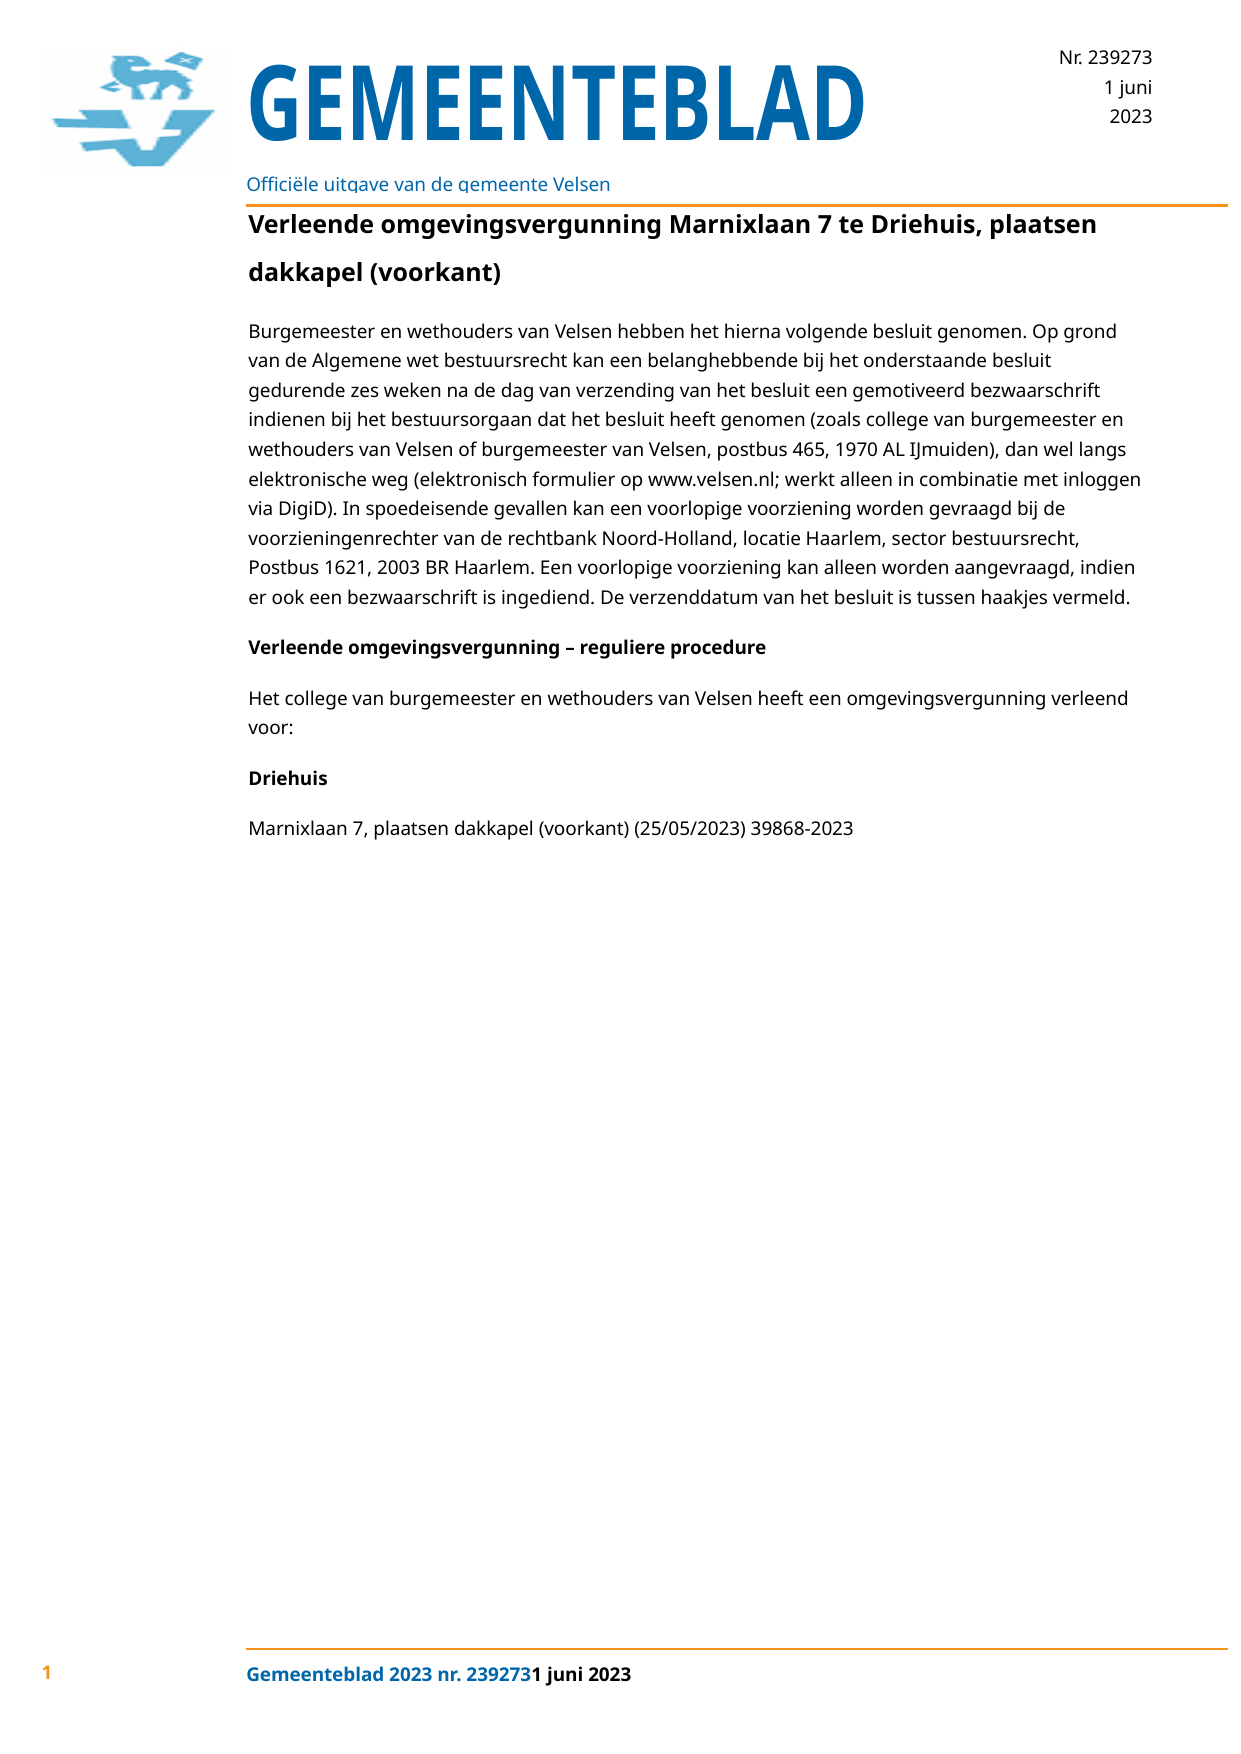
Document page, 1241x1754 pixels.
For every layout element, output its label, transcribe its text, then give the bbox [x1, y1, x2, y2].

text Verleende omgevingsvergunning – reguliere procedure [248, 634, 1152, 660]
text Driehuis [248, 765, 1152, 791]
picture [41, 47, 231, 172]
text Het college van burgemeester en wethouders van Velsen heeft een omgevingsvergunning verleend voor: [248, 685, 1152, 740]
text Burgemeester en wethouders van Velsen hebben het hierna volgende besluit genomen. Op grond van de Algemene wet bestuursrecht kan een belanghebbende bij het onderstaande besluit gedurende zes weken na de dag van verzending van het besluit een gemotiveerd bezwaarschrift indienen bij het bestuursorgaan dat het besluit heeft genomen (zoals college van burgemeester en wethouders van Velsen of burgemeester van Velsen, postbus 465, 1970 AL IJmuiden), dan wel langs elektronische weg (elektronisch formulier op www.velsen.nl; werkt alleen in combinatie met inloggen via DigiD). In spoedeisende gevallen kan een voorlopige voorziening worden gevraagd bij de voorzieningenrechter van de rechtbank Noord-Holland, locatie Haarlem, sector bestuursrecht, Postbus 1621, 2003 BR Haarlem. Een voorlopige voorziening kan alleen worden aangevraagd, indien er ook een bezwaarschrift is ingediend. De verzenddatum van het besluit is tussen haakjes vermeld. [248, 318, 1152, 610]
text Marnixlaan 7, plaatsen dakkapel (voorkant) (25/05/2023) 39868-2023 [248, 815, 1152, 841]
text Verleende omgevingsvergunning Marnixlaan 7 te Driehuis, plaatsen dakkapel (voorkant) [248, 207, 1152, 288]
